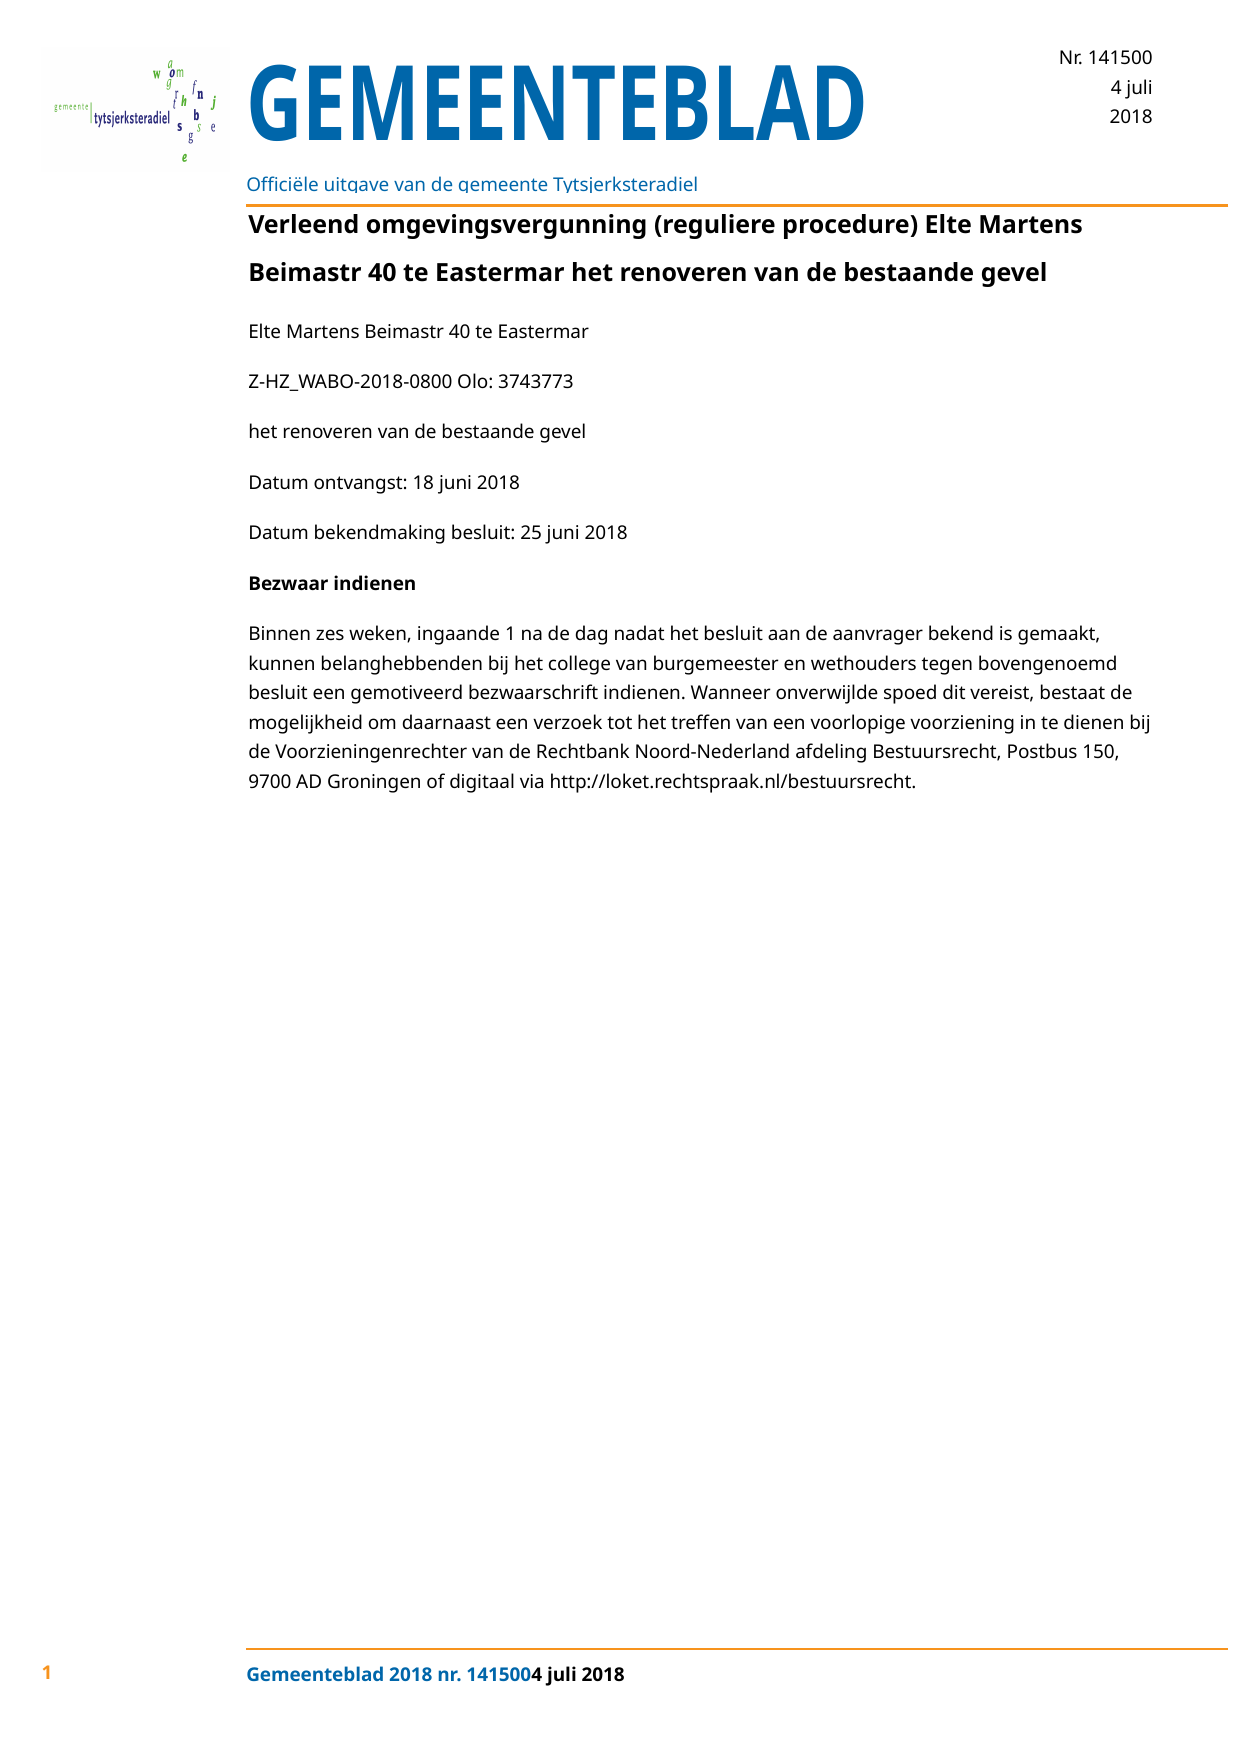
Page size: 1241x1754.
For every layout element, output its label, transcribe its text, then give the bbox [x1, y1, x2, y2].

text Datum bekendmaking besluit: 25 juni 2018 [248, 519, 1152, 545]
text Bezwaar indienen [248, 570, 1152, 596]
text Binnen zes weken, ingaande 1 na de dag nadat het besluit aan de aanvrager bekend is gemaakt, kunnen belanghebbenden bij het college van burgemeester en wethouders tegen bovengenoemd besluit een gemotiveerd bezwaarschrift indienen. Wanneer onverwijlde spoed dit vereist, bestaat de mogelijkheid om daarnaast een verzoek tot het treffen van een voorlopige voorziening in te dienen bij de Voorzieningenrechter van de Rechtbank Noord-Nederland afdeling Bestuursrecht, Postbus 150, 9700 AD Groningen of digitaal via http://loket.rechtspraak.nl/bestuursrecht. [248, 620, 1152, 794]
text Elte Martens Beimastr 40 te Eastermar [248, 318, 1152, 344]
text Verleend omgevingsvergunning (reguliere procedure) Elte Martens Beimastr 40 te Eastermar het renoveren van de bestaande gevel [248, 207, 1152, 288]
picture [41, 47, 231, 172]
text het renoveren van de bestaande gevel [248, 419, 1152, 444]
text Datum ontvangst: 18 juni 2018 [248, 469, 1152, 495]
text Z-HZ_WABO-2018-0800 Olo: 3743773 [248, 368, 1152, 394]
